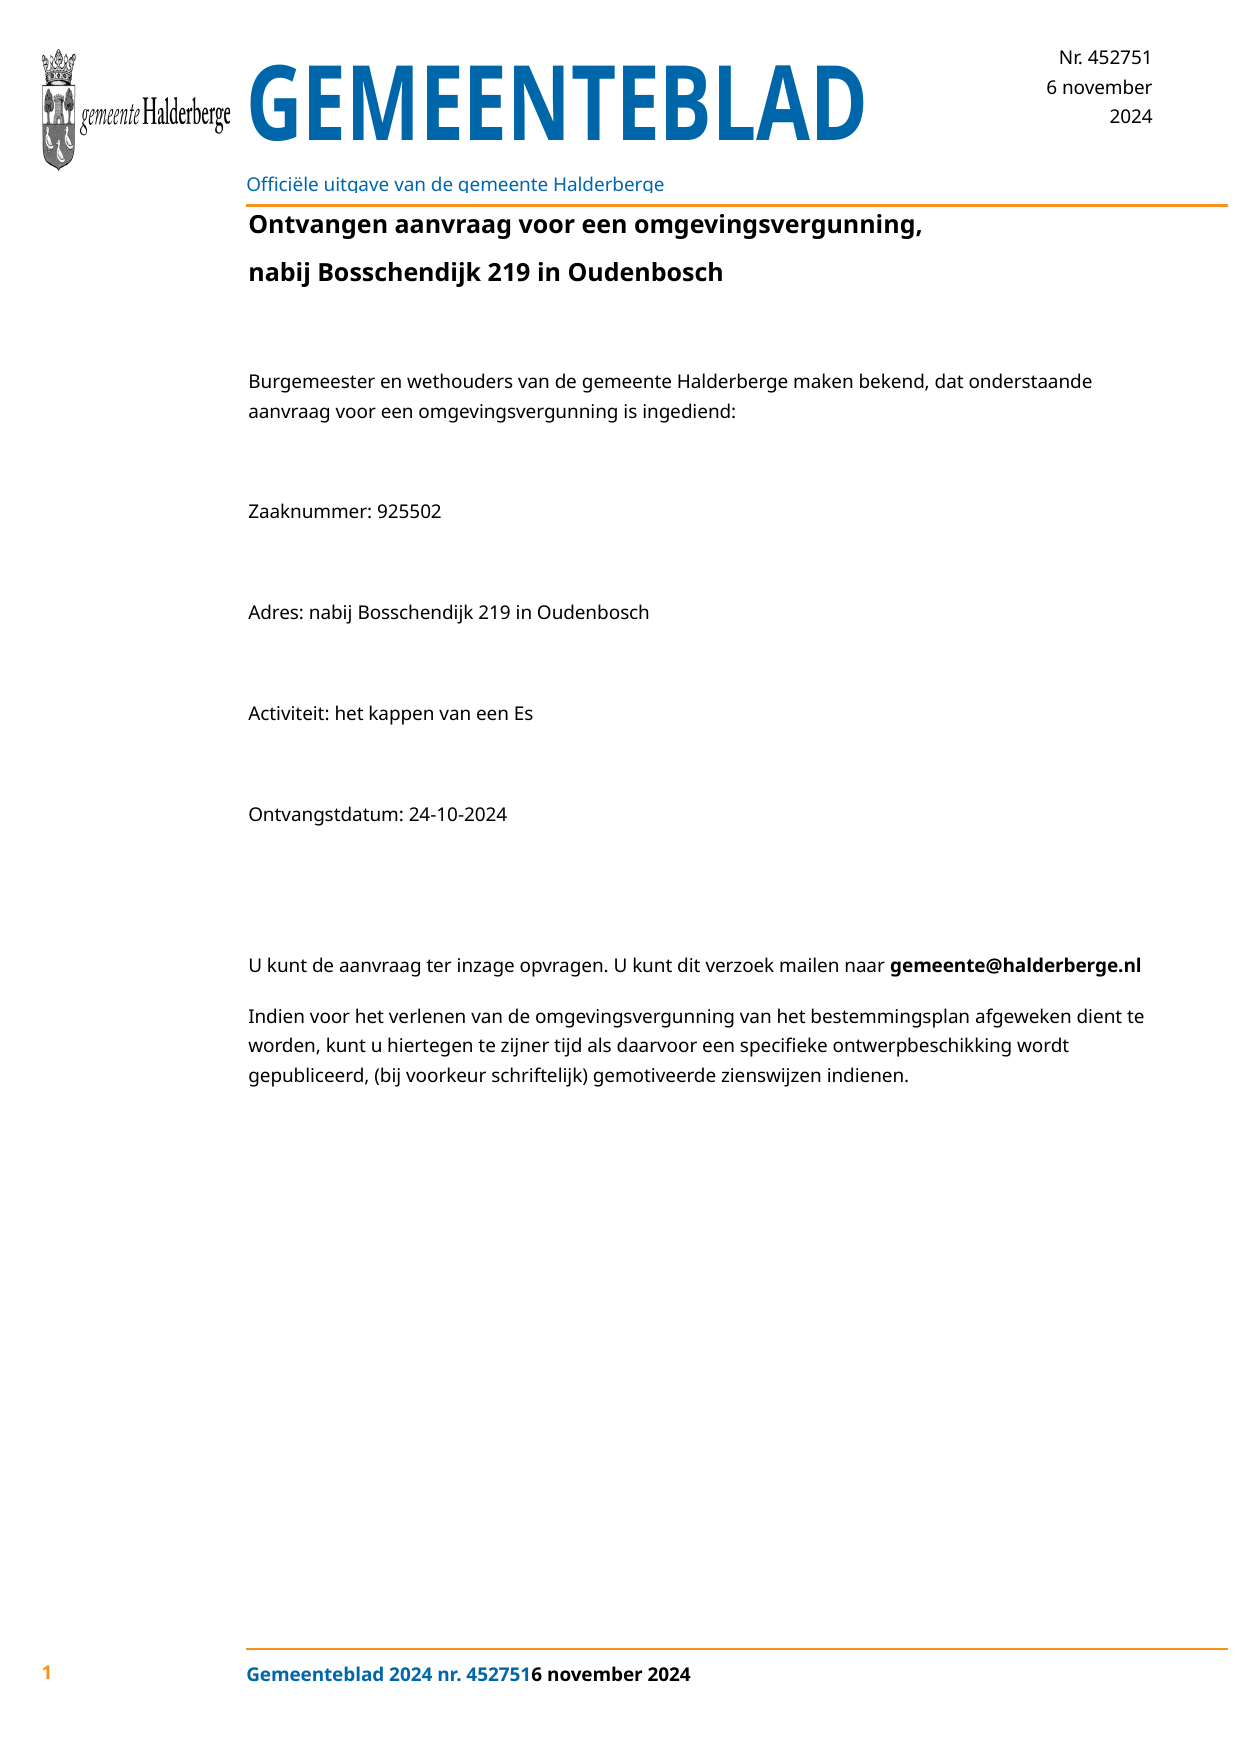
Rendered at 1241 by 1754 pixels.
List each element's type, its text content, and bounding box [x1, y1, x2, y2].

picture [41, 47, 231, 172]
text Activiteit: het kappen van een Es [248, 700, 1152, 726]
text Indien voor het verlenen van de omgevingsvergunning van het bestemmingsplan afgeweken dient te worden, kunt u hiertegen te zijner tijd als daarvoor een specifieke ontwerpbeschikking wordt gepubliceerd, (bij voorkeur schriftelijk) gemotiveerde zienswijzen indienen. [248, 1003, 1152, 1088]
text Zaaknummer: 925502 [248, 499, 1152, 524]
text Adres: nabij Bosschendijk 219 in Oudenbosch [248, 599, 1152, 625]
text U kunt de aanvraag ter inzage opvragen. U kunt dit verzoek mailen naar gemeente@halderberge.nl [248, 952, 1152, 978]
text Ontvangstdatum: 24-10-2024 [248, 801, 1152, 827]
text Ontvangen aanvraag voor een omgevingsvergunning, nabij Bosschendijk 219 in Oudenbosch [248, 207, 1152, 288]
text Burgemeester en wethouders van de gemeente Halderberge maken bekend, dat onderstaande aanvraag voor een omgevingsvergunning is ingediend: [248, 368, 1152, 424]
